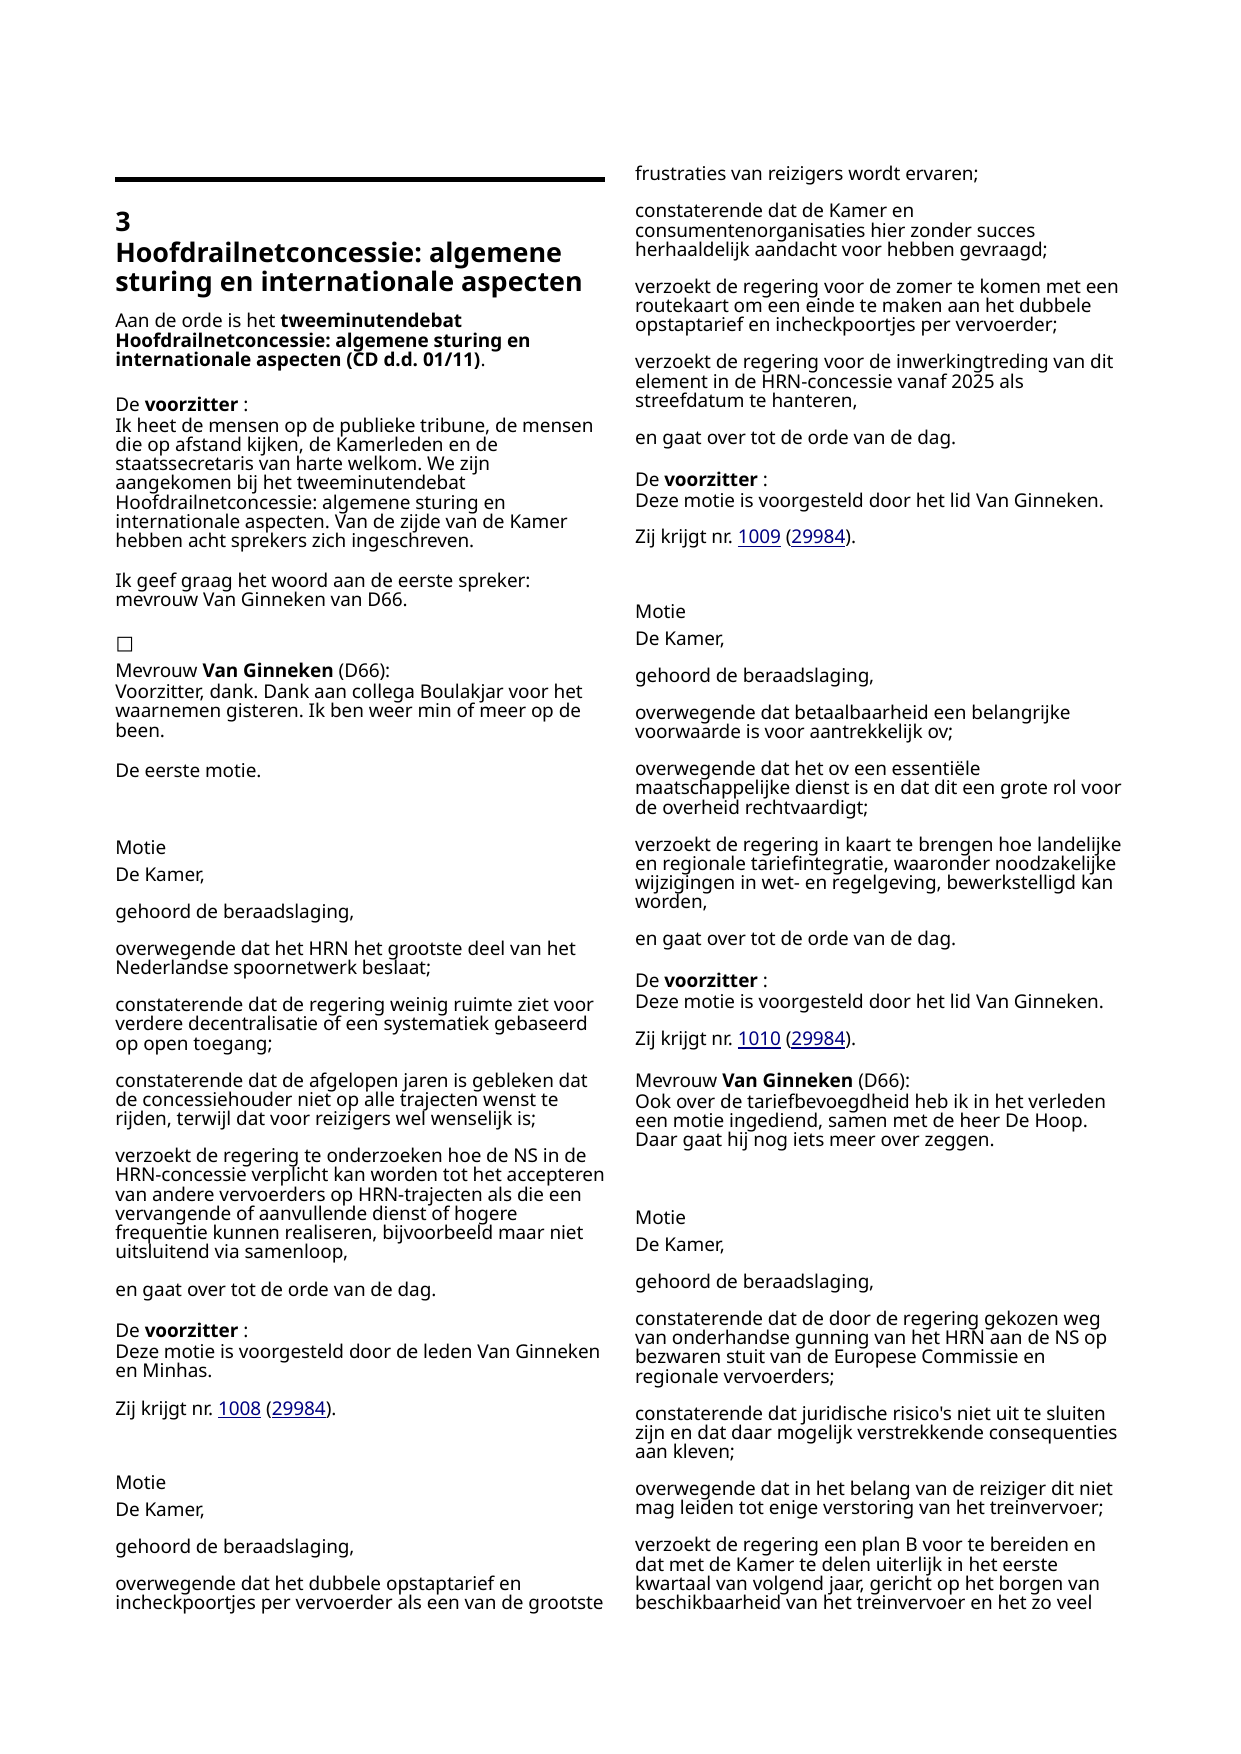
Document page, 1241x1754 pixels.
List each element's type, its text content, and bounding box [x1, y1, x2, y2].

text Zij krijgt nr. 1009 (29984). [635, 528, 1125, 548]
text De voorzitter : [115, 1317, 605, 1343]
text De Kamer, [635, 1236, 1125, 1255]
text verzoekt de regering een plan B voor te bereiden en dat met de Kamer te delen uiterlijk in het eerste kwartaal van volgend jaar, gericht op het borgen van beschikbaarheid van het treinvervoer en het zo veel [635, 1536, 1125, 1613]
text Mevrouw Van Ginneken (D66): [635, 1067, 1125, 1093]
text Motie [115, 1469, 605, 1495]
text De eerste motie. [115, 762, 605, 781]
text De voorzitter : [635, 466, 1125, 492]
text gehoord de beraadslaging, [115, 1538, 605, 1557]
text gehoord de beraadslaging, [115, 903, 605, 922]
text verzoekt de regering in kaart te brengen hoe landelijke en regionale tariefintegratie, waaronder noodzakelijke wijzigingen in wet- en regelgeving, bewerkstelligd kan worden, [635, 836, 1125, 913]
text De Kamer, [115, 1501, 605, 1520]
text Zij krijgt nr. 1010 (29984). [635, 1030, 1125, 1049]
text verzoekt de regering voor de zomer te komen met een routekaart om een einde te maken aan het dubbele opstaptarief en incheckpoortjes per vervoerder; [635, 278, 1125, 336]
text en gaat over tot de orde van de dag. [635, 930, 1125, 950]
text Motie [635, 598, 1125, 624]
text Zij krijgt nr. 1008 (29984). [115, 1399, 605, 1419]
text verzoekt de regering voor de inwerkingtreding van dit element in de HRN-concessie vanaf 2025 als streefdatum te hanteren, [635, 353, 1125, 411]
text constaterende dat de Kamer en consumentenorganisaties hier zonder succes herhaaldelijk aandacht voor hebben gevraagd; [635, 202, 1125, 260]
text frustraties van reizigers wordt ervaren; [635, 165, 1125, 184]
text overwegende dat het ov een essentiële maatschappelijke dienst is en dat dit een grote rol voor de overheid rechtvaardigt; [635, 760, 1125, 818]
text ⬜ [115, 632, 605, 657]
text overwegende dat in het belang van de reiziger dit niet mag leiden tot enige verstoring van het treinvervoer; [635, 1480, 1125, 1519]
text Ook over de tariefbevoegdheid heb ik in het verleden een motie ingediend, samen met de heer De Hoop. Daar gaat hij nog iets meer over zeggen. [635, 1093, 1125, 1151]
text Motie [635, 1204, 1125, 1230]
text overwegende dat het dubbele opstaptarief en incheckpoortjes per vervoerder als een van de grootste [115, 1575, 605, 1613]
text De Kamer, [115, 866, 605, 885]
text Hoofdrailnetconcessie: algemene sturing en internationale aspecten [115, 239, 605, 312]
text constaterende dat de door de regering gekozen weg van onderhandse gunning van het HRN aan de NS op bezwaren stuit van de Europese Commissie en regionale vervoerders; [635, 1310, 1125, 1387]
text 3 [115, 203, 605, 239]
text Ik geef graag het woord aan de eerste spreker: mevrouw Van Ginneken van D66. [115, 572, 605, 611]
text De voorzitter : [115, 391, 605, 417]
text De Kamer, [635, 630, 1125, 649]
text Aan de orde is het tweeminutendebat Hoofdrailnetconcessie: algemene sturing en internationale aspecten (CD d.d. 01/11). [115, 312, 605, 370]
text Deze motie is voorgesteld door het lid Van Ginneken. [635, 492, 1125, 511]
text constaterende dat de regering weinig ruimte ziet voor verdere decentralisatie of een systematiek gebaseerd op open toegang; [115, 996, 605, 1054]
text constaterende dat de afgelopen jaren is gebleken dat de concessiehouder niet op alle trajecten wenst te rijden, terwijl dat voor reizigers wel wenselijk is; [115, 1072, 605, 1129]
text constaterende dat juridische risico's niet uit te sluiten zijn en dat daar mogelijk verstrekkende consequenties aan kleven; [635, 1404, 1125, 1462]
text Voorzitter, dank. Dank aan collega Boulakjar voor het waarnemen gisteren. Ik ben weer min of meer op de been. [115, 683, 605, 741]
text verzoekt de regering te onderzoeken hoe de NS in de HRN-concessie verplicht kan worden tot het accepteren van andere vervoerders op HRN-trajecten als die een vervangende of aanvullende dienst of hogere frequentie kunnen realiseren, bijvoorbeeld maar niet uitsluitend via samenloop, [115, 1147, 605, 1263]
text gehoord de beraadslaging, [635, 1273, 1125, 1292]
text en gaat over tot de orde van de dag. [635, 429, 1125, 448]
text Deze motie is voorgesteld door het lid Van Ginneken. [635, 993, 1125, 1012]
text overwegende dat het HRN het grootste deel van het Nederlandse spoornetwerk beslaat; [115, 940, 605, 978]
text overwegende dat betaalbaarheid een belangrijke voorwaarde is voor aantrekkelijk ov; [635, 704, 1125, 742]
text Deze motie is voorgesteld door de leden Van Ginneken en Minhas. [115, 1343, 605, 1382]
text en gaat over tot de orde van de dag. [115, 1281, 605, 1300]
text Motie [115, 834, 605, 860]
text gehoord de beraadslaging, [635, 667, 1125, 686]
text Mevrouw Van Ginneken (D66): [115, 657, 605, 683]
text Ik heet de mensen op de publieke tribune, de mensen die op afstand kijken, de Kamerleden en de staatssecretaris van harte welkom. We zijn aangekomen bij het tweeminutendebat Hoofdrailnetconcessie: algemene sturing en internationale aspecten. Van de zijde van de Kamer hebben acht sprekers zich ingeschreven. [115, 417, 605, 551]
text De voorzitter : [635, 967, 1125, 993]
